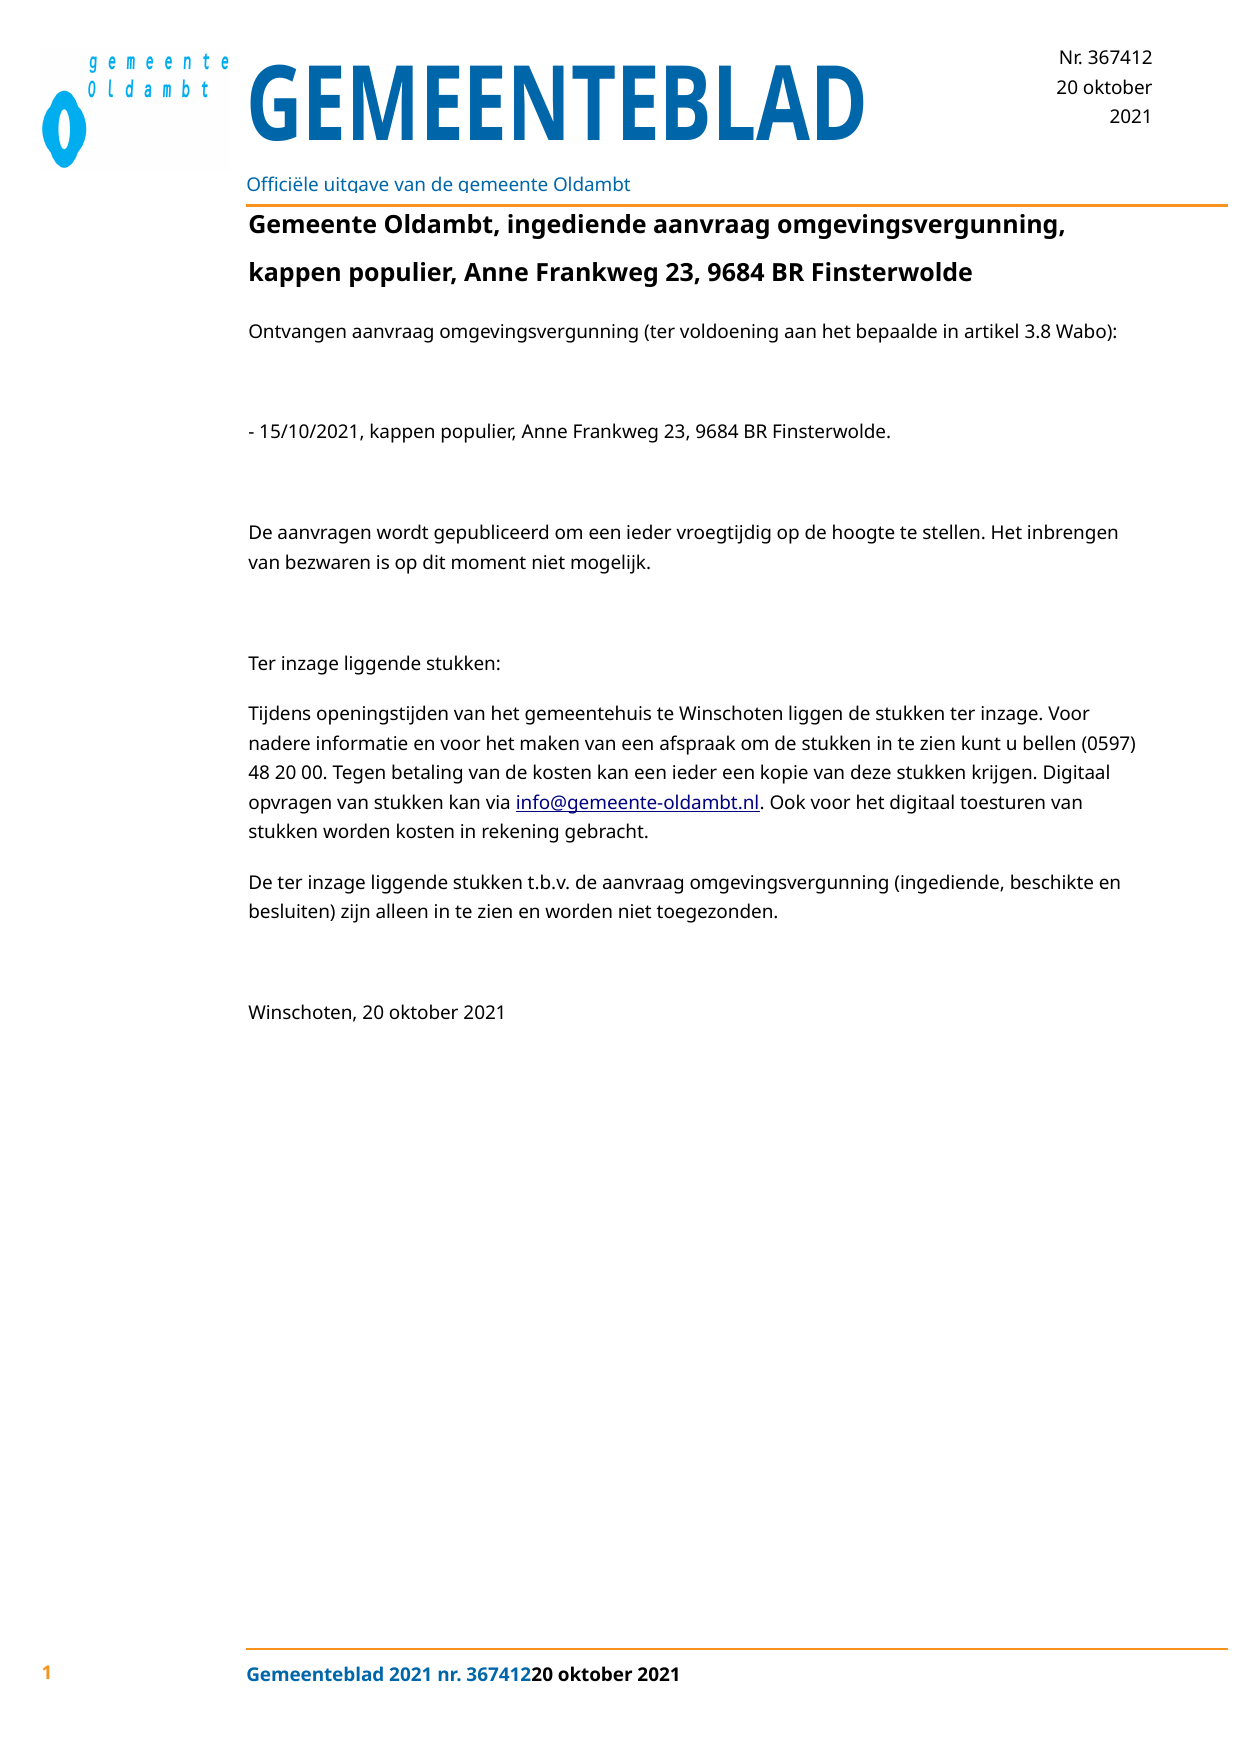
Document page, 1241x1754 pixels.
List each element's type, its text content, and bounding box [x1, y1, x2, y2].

text De aanvragen wordt gepubliceerd om een ieder vroegtijdig op de hoogte te stellen. Het inbrengen van bezwaren is op dit moment niet mogelijk. [248, 519, 1152, 575]
text Winschoten, 20 oktober 2021 [248, 999, 1152, 1025]
text Gemeente Oldambt, ingediende aanvraag omgevingsvergunning, kappen populier, Anne Frankweg 23, 9684 BR Finsterwolde [248, 207, 1152, 288]
text Ter inzage liggende stukken: [248, 650, 1152, 676]
text Ontvangen aanvraag omgevingsvergunning (ter voldoening aan het bepaalde in artikel 3.8 Wabo): [248, 318, 1152, 344]
text Tijdens openingstijden van het gemeentehuis te Winschoten liggen de stukken ter inzage. Voor nadere informatie en voor het maken van een afspraak om de stukken in te zien kunt u bellen (0597) 48 20 00. Tegen betaling van de kosten kan een ieder een kopie van deze stukken krijgen. Digitaal opvragen van stukken kan via info@gemeente-oldambt.nl. Ook voor het digitaal toesturen van stukken worden kosten in rekening gebracht. [248, 700, 1152, 844]
text De ter inzage liggende stukken t.b.v. de aanvraag omgevingsvergunning (ingediende, beschikte en besluiten) zijn alleen in te zien en worden niet toegezonden. [248, 869, 1152, 924]
text - 15/10/2021, kappen populier, Anne Frankweg 23, 9684 BR Finsterwolde. [248, 419, 1152, 444]
picture [41, 47, 231, 172]
